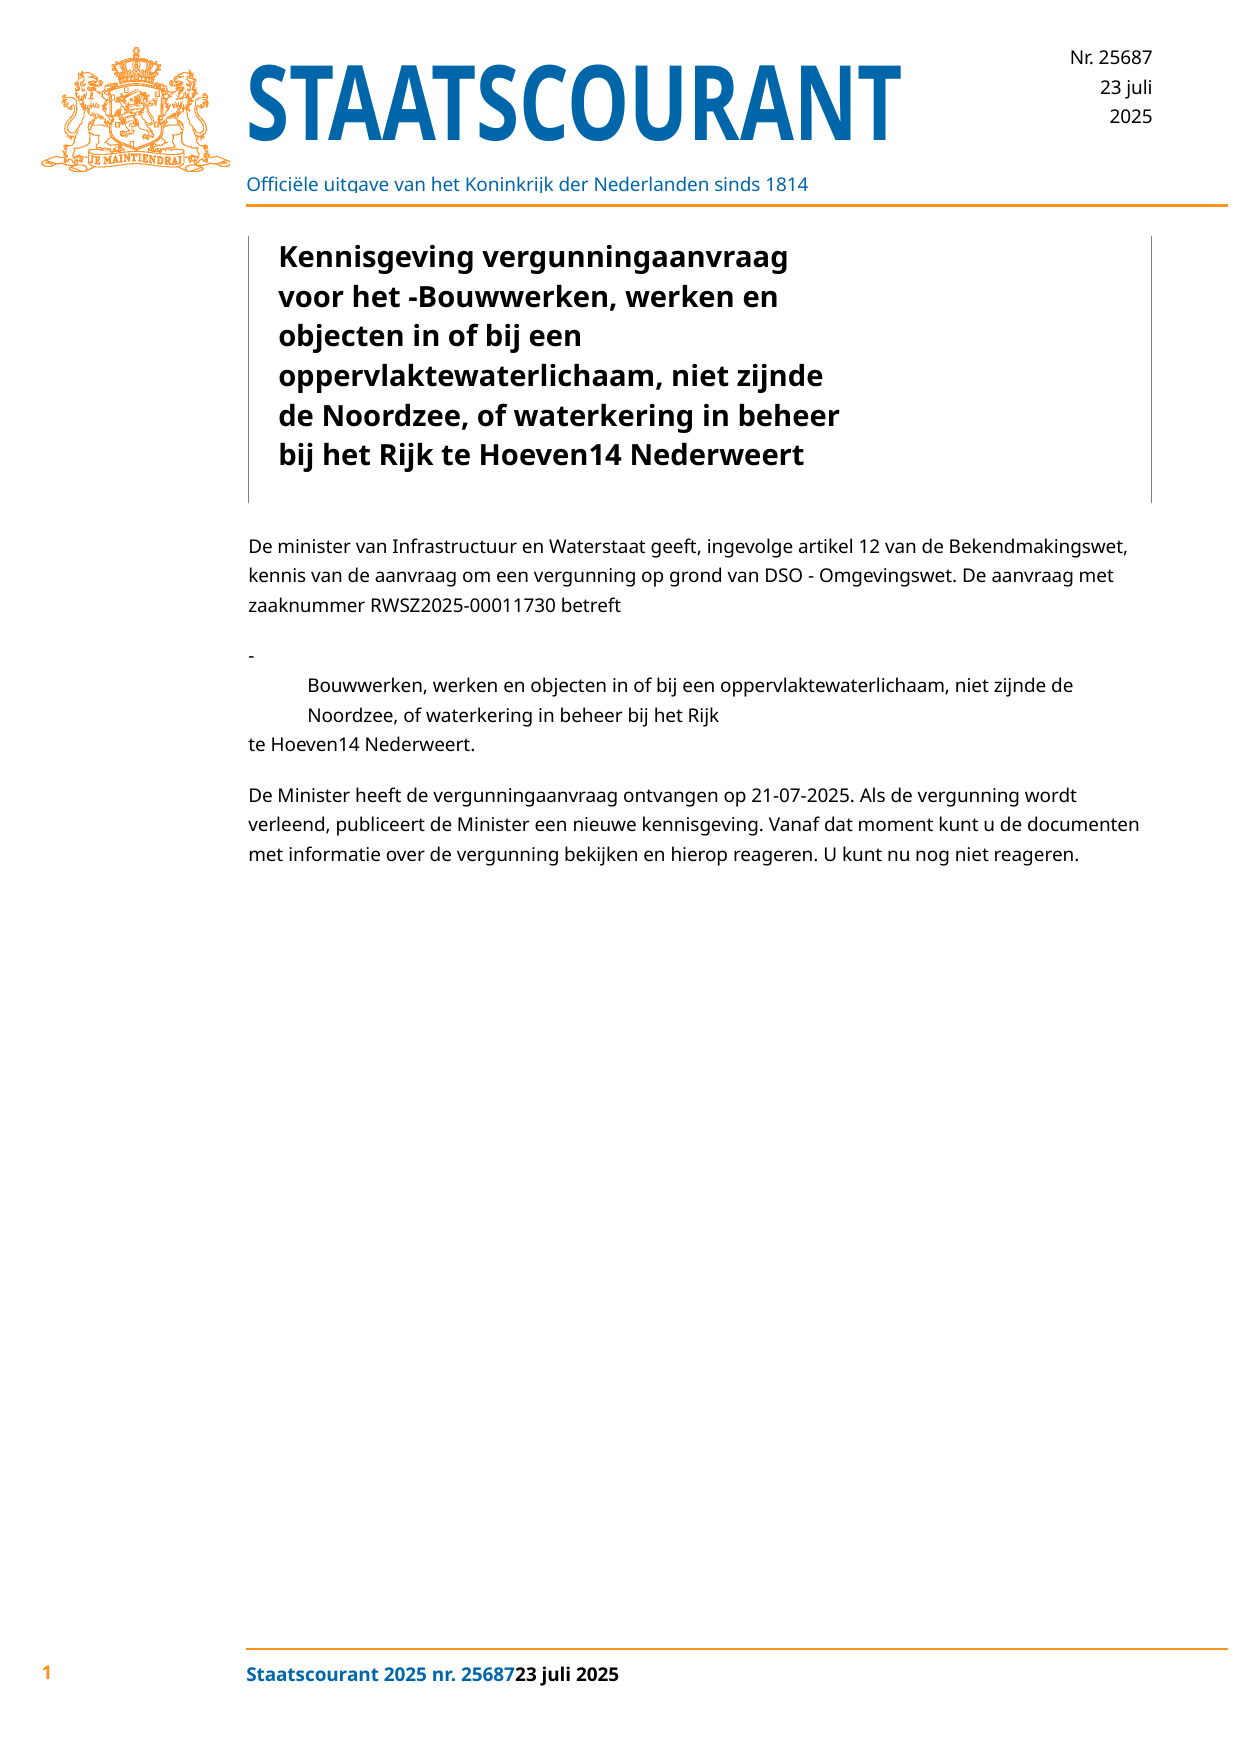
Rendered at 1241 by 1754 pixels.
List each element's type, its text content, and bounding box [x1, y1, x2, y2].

table_header [850, 414, 1151, 503]
table_header [1090, 236, 1151, 413]
table_header [850, 236, 912, 413]
list Bouwwerken, werken en objecten in of bij een oppervlaktewaterlichaam, niet zijnde de Noordzee, of waterkering in beheer bij het Rijk [248, 672, 1152, 727]
table_header Kennisgeving vergunningaanvraag voor het -Bouwwerken, werken en objecten in of bij een oppervlaktewaterlichaam, niet zijnde de Noordzee, of waterkering in beheer bij het Rijk te Hoeven14 Nederweert [249, 236, 850, 503]
text te Hoeven14 Nederweert. [248, 731, 1152, 757]
picture [912, 236, 1090, 414]
picture [41, 47, 231, 172]
text De Minister heeft de vergunningaanvraag ontvangen op 21-07-2025. Als de vergunning wordt verleend, publiceert de Minister een nieuwe kennisgeving. Vanaf dat moment kunt u de documenten met informatie over de vergunning bekijken en hierop reageren. U kunt nu nog niet reageren. [248, 782, 1152, 867]
text De minister van Infrastructuur en Waterstaat geeft, ingevolge artikel 12 van de Bekendmakingswet, kennis van de aanvraag om een vergunning op grond van DSO - Omgevingswet. De aanvraag met zaaknummer RWSZ2025-00011730 betreft [248, 533, 1152, 618]
